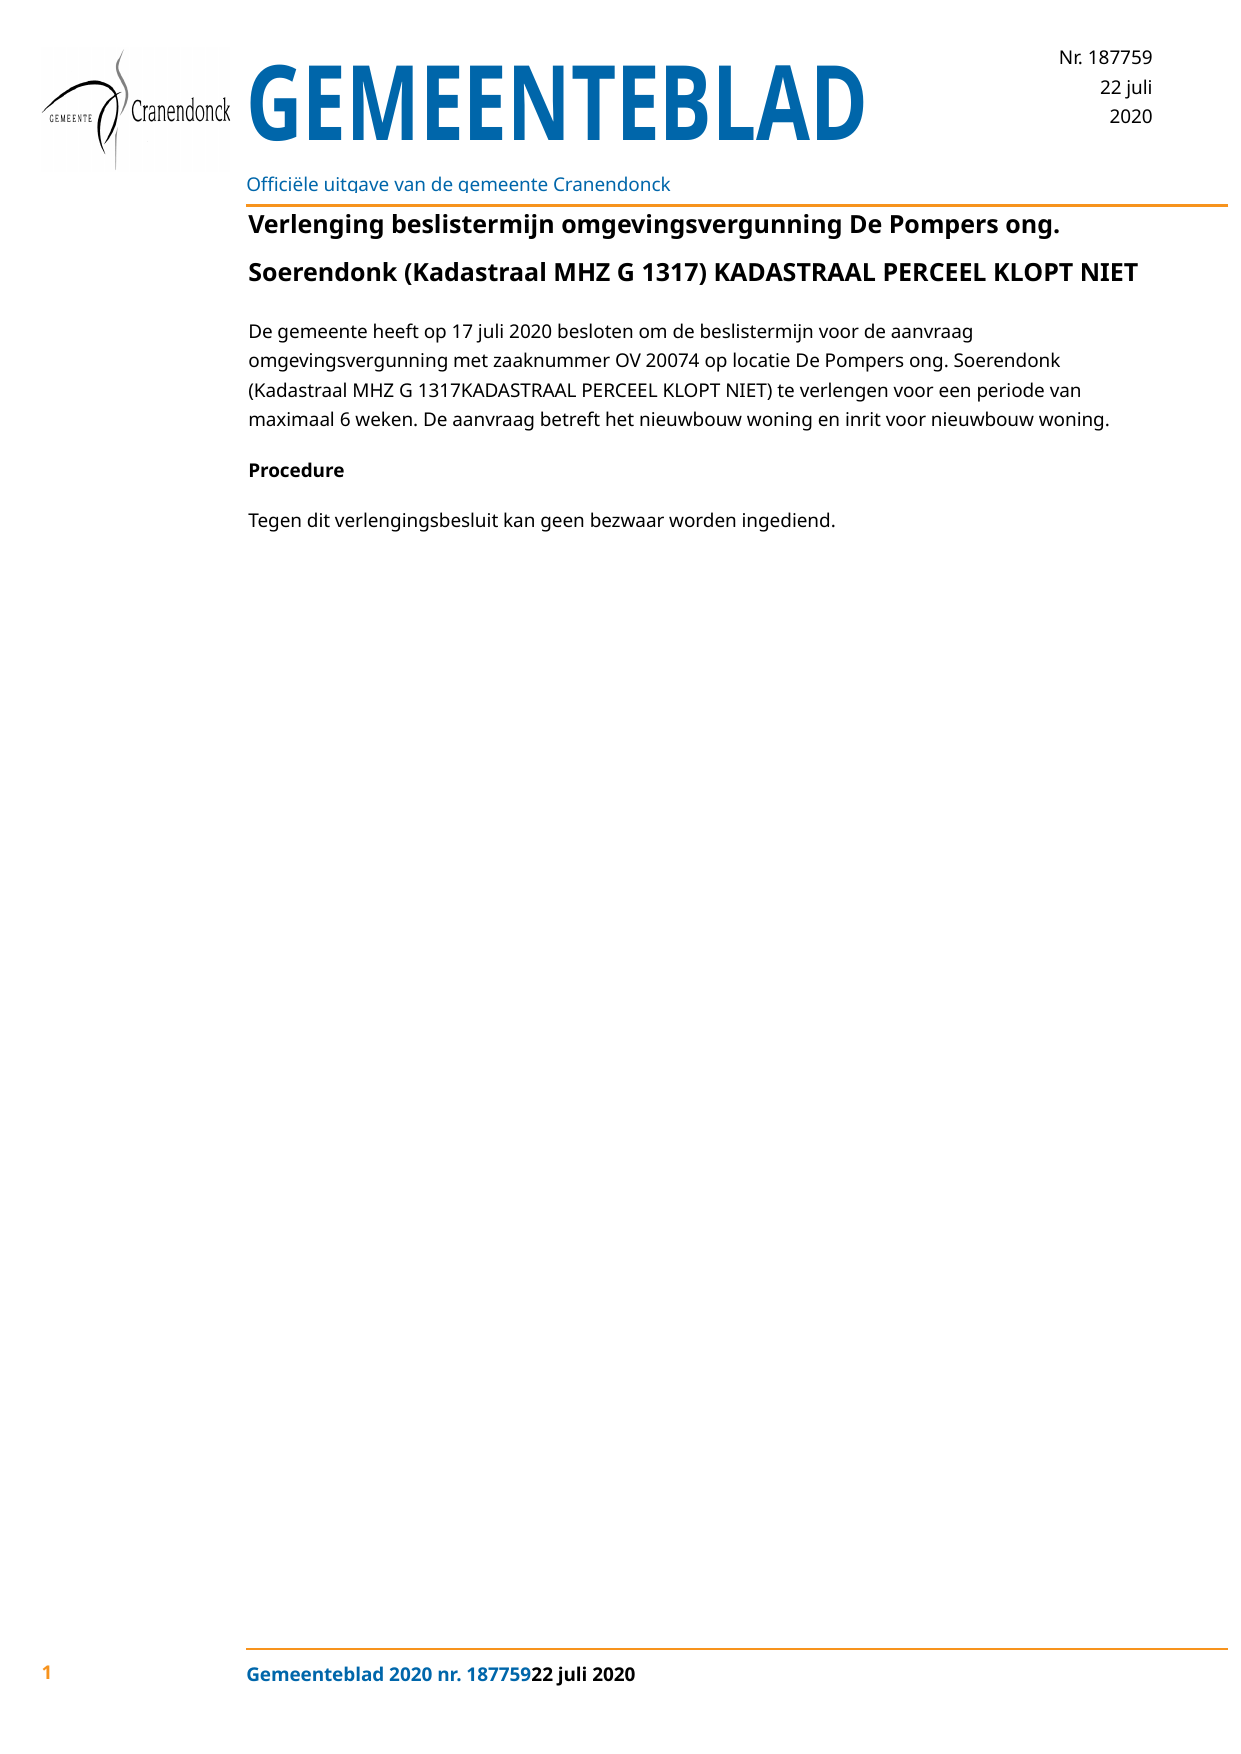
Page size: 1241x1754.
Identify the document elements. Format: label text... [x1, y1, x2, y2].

text Tegen dit verlengingsbesluit kan geen bezwaar worden ingediend. [248, 507, 1152, 533]
text De gemeente heeft op 17 juli 2020 besloten om de beslistermijn voor de aanvraag omgevingsvergunning met zaaknummer OV 20074 op locatie De Pompers ong. Soerendonk (Kadastraal MHZ G 1317KADASTRAAL PERCEEL KLOPT NIET) te verlengen voor een periode van maximaal 6 weken. De aanvraag betreft het nieuwbouw woning en inrit voor nieuwbouw woning. [248, 318, 1152, 432]
text Procedure [248, 457, 1152, 483]
picture [41, 47, 231, 172]
text Verlenging beslistermijn omgevingsvergunning De Pompers ong. Soerendonk (Kadastraal MHZ G 1317) KADASTRAAL PERCEEL KLOPT NIET [248, 207, 1152, 288]
